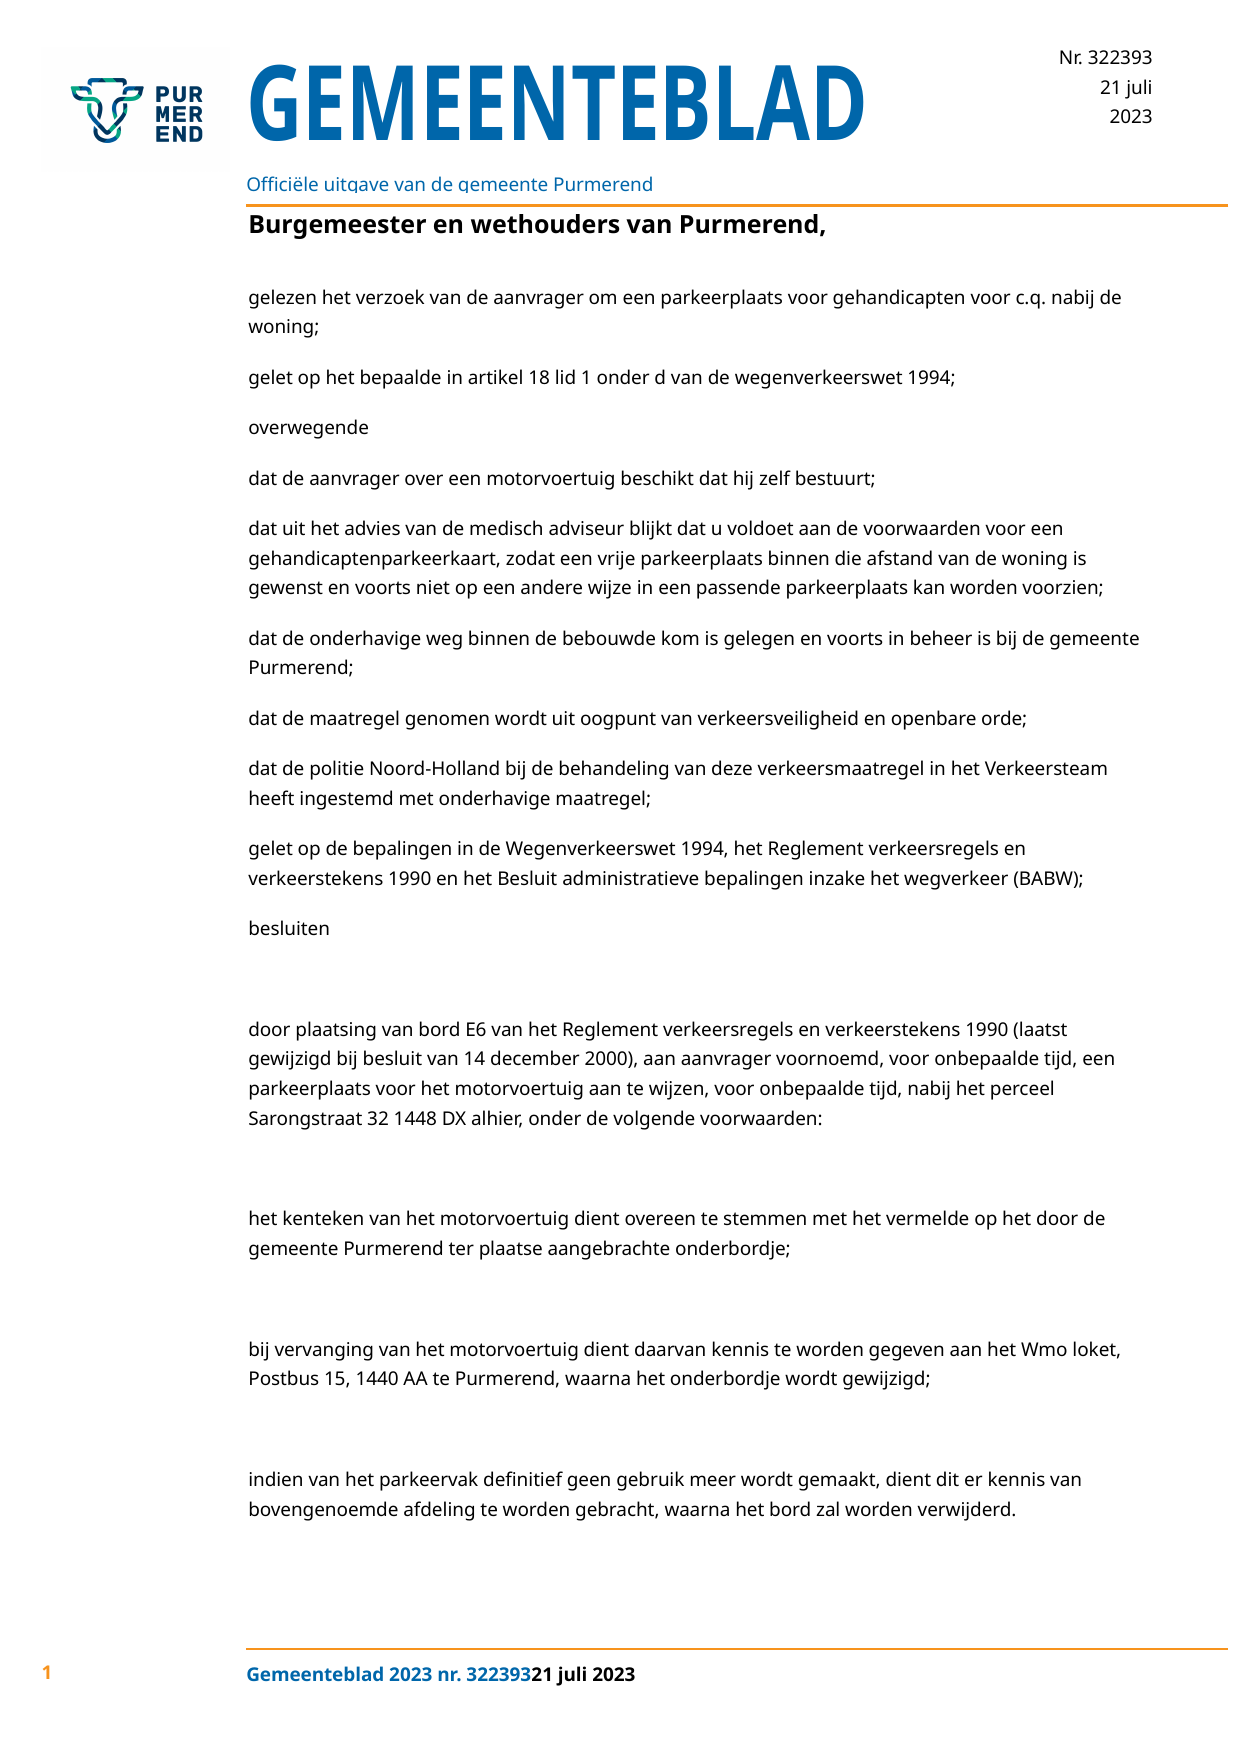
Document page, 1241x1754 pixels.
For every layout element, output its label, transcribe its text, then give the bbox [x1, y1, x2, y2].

text dat de politie Noord-Holland bij de behandeling van deze verkeersmaatregel in het Verkeersteam heeft ingestemd met onderhavige maatregel; [248, 755, 1152, 811]
text indien van het parkeervak definitief geen gebruik meer wordt gemaakt, dient dit er kennis van bovengenoemde afdeling te worden gebracht, waarna het bord zal worden verwijderd. [248, 1466, 1152, 1522]
picture [41, 47, 231, 172]
text dat de maatregel genomen wordt uit oogpunt van verkeersveiligheid en openbare orde; [248, 705, 1152, 731]
text het kenteken van het motorvoertuig dient overeen te stemmen met het vermelde op het door de gemeente Purmerend ter plaatse aangebrachte onderbordje; [248, 1206, 1152, 1261]
text besluiten [248, 915, 1152, 941]
text gelet op het bepaalde in artikel 18 lid 1 onder d van de wegenverkeerswet 1994; [248, 364, 1152, 390]
text dat de onderhavige weg binnen de bebouwde kom is gelegen en voorts in beheer is bij de gemeente Purmerend; [248, 625, 1152, 680]
text overwegende [248, 414, 1152, 440]
text dat uit het advies van de medisch adviseur blijkt dat u voldoet aan de voorwaarden voor een gehandicaptenparkeerkaart, zodat een vrije parkeerplaats binnen die afstand van de woning is gewenst en voorts niet op een andere wijze in een passende parkeerplaats kan worden voorzien; [248, 515, 1152, 600]
text dat de aanvrager over een motorvoertuig beschikt dat hij zelf bestuurt; [248, 465, 1152, 491]
text bij vervanging van het motorvoertuig dient daarvan kennis te worden gegeven aan het Wmo loket, Postbus 15, 1440 AA te Purmerend, waarna het onderbordje wordt gewijzigd; [248, 1336, 1152, 1391]
text gelezen het verzoek van de aanvrager om een parkeerplaats voor gehandicapten voor c.q. nabij de woning; [248, 284, 1152, 339]
text door plaatsing van bord E6 van het Reglement verkeersregels en verkeerstekens 1990 (laatst gewijzigd bij besluit van 14 december 2000), aan aanvrager voornoemd, voor onbepaalde tijd, een parkeerplaats voor het motorvoertuig aan te wijzen, voor onbepaalde tijd, nabij het perceel Sarongstraat 32 1448 DX alhier, onder de volgende voorwaarden: [248, 1016, 1152, 1131]
text gelet op de bepalingen in de Wegenverkeerswet 1994, het Reglement verkeersregels en verkeerstekens 1990 en het Besluit administratieve bepalingen inzake het wegverkeer (BABW); [248, 835, 1152, 891]
text Burgemeester en wethouders van Purmerend, [248, 207, 1152, 241]
